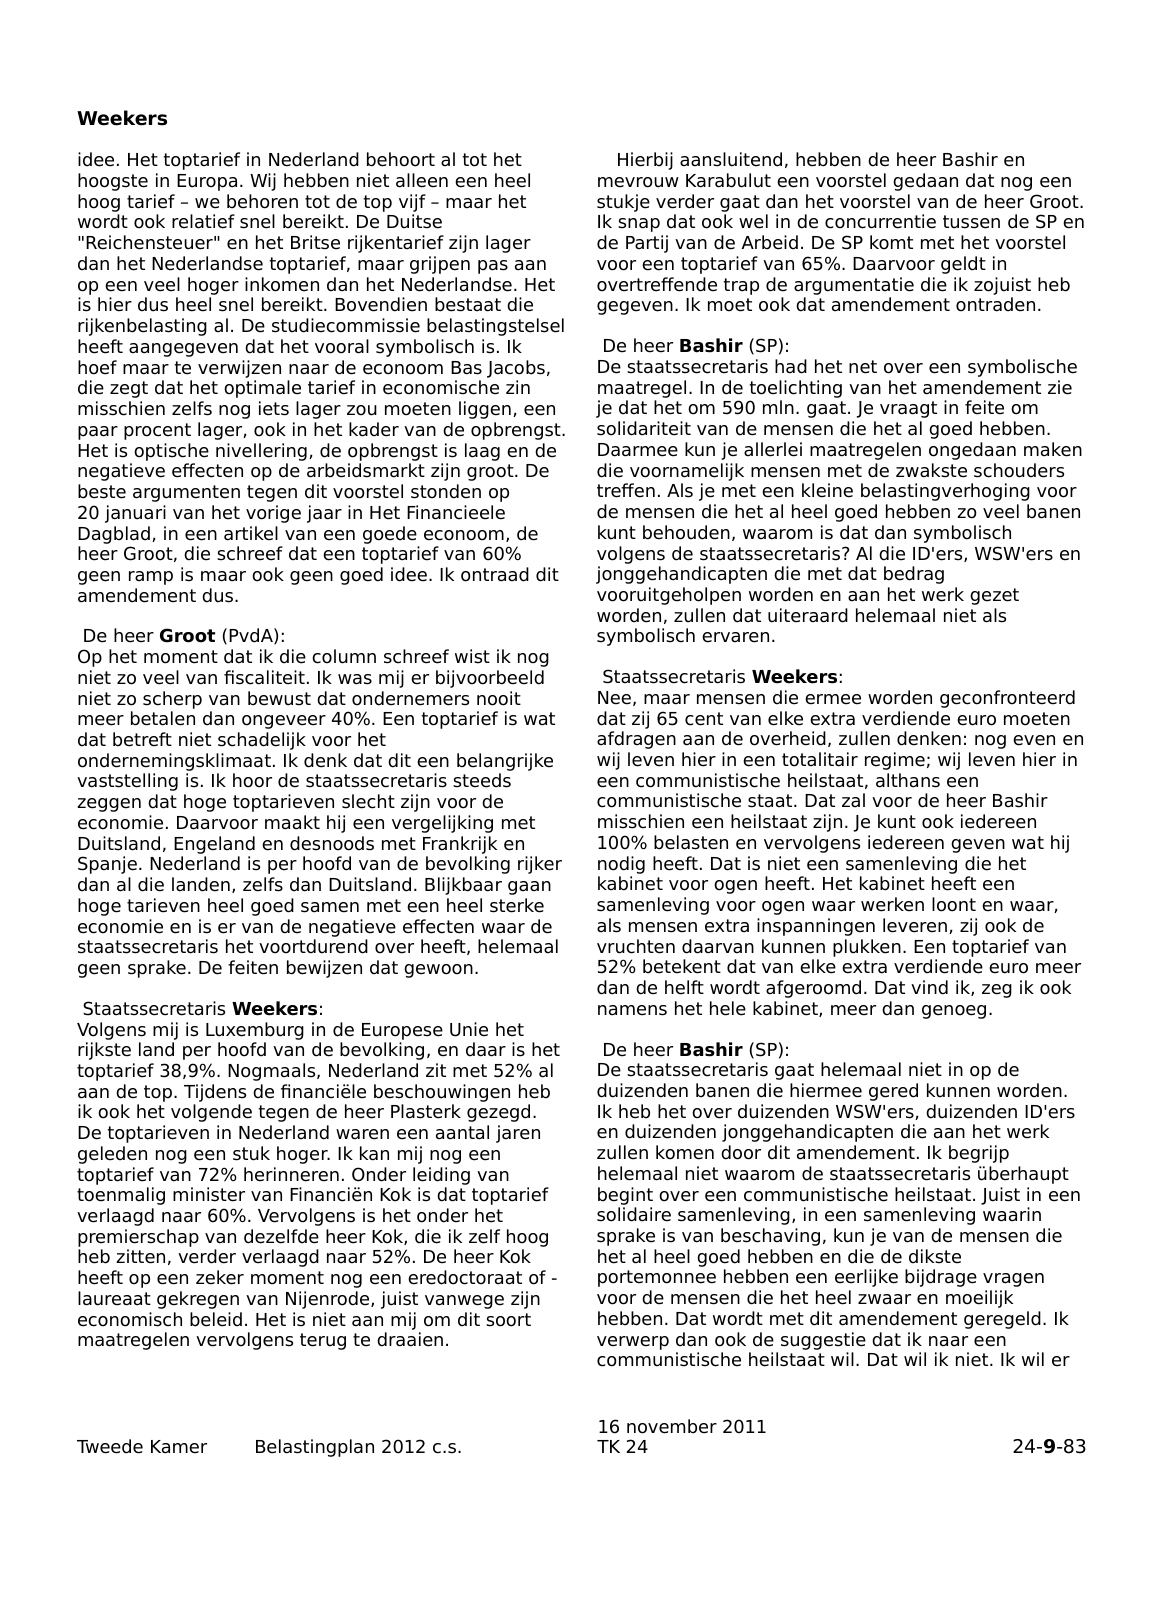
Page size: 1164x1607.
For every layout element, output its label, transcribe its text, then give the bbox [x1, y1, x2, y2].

text Volgens mij is Luxemburg in de Europese Unie het rijkste land per hoofd van de bevolking, en daar is het toptarief 38,9%. Nogmaals, Nederland zit met 52% al aan de top. Tijdens de financiële beschouwingen heb ik ook het volgende tegen de heer Plasterk gezegd. De toptarieven in Nederland waren een aantal jaren geleden nog een stuk hoger. Ik kan mij nog een toptarief van 72% herinneren. Onder leiding van toenmalig minister van Financiën Kok is dat toptarief verlaagd naar 60%. Vervolgens is het onder het premierschap van dezelfde heer Kok, die ik zelf hoog heb zitten, verder verlaagd naar 52%. De heer Kok heeft op een zeker moment nog een eredoctoraat of -laureaat gekregen van Nijenrode, juist vanwege zijn economisch beleid. Het is niet aan mij om dit soort maatregelen vervolgens terug te draaien. [77, 1019, 567, 1351]
text De heer Bashir (SP): [596, 336, 1087, 357]
text Nee, maar mensen die ermee worden geconfronteerd dat zij 65 cent van elke extra verdiende euro moeten afdragen aan de overheid, zullen denken: nog even en wij leven hier in een totalitair regime; wij leven hier in een communistische heilstaat, althans een communistische staat. Dat zal voor de heer Bashir misschien een heilstaat zijn. Je kunt ook iedereen 100% belasten en vervolgens iedereen geven wat hij nodig heeft. Dat is niet een samenleving die het kabinet voor ogen heeft. Het kabinet heeft een samenleving voor ogen waar werken loont en waar, als mensen extra inspanningen leveren, zij ook de vruchten daarvan kunnen plukken. Een toptarief van 52% betekent dat van elke extra verdiende euro meer dan de helft wordt afgeroomd. Dat vind ik, zeg ik ook namens het hele kabinet, meer dan genoeg. [596, 688, 1087, 1019]
text Staatssecretaris Weekers: [596, 667, 1087, 688]
text Hierbij aansluitend, hebben de heer Bashir en mevrouw Karabulut een voorstel gedaan dat nog een stukje verder gaat dan het voorstel van de heer Groot. Ik snap dat ook wel in de concurrentie tussen de SP en de Partij van de Arbeid. De SP komt met het voorstel voor een toptarief van 65%. Daarvoor geldt in overtreffende trap de argumentatie die ik zojuist heb gegeven. Ik moet ook dat amendement ontraden. [596, 150, 1087, 316]
text De staatssecretaris gaat helemaal niet in op de duizenden banen die hiermee gered kunnen worden. Ik heb het over duizenden WSW'ers, duizenden ID'ers en duizenden jonggehandicapten die aan het werk zullen komen door dit amendement. Ik begrijp helemaal niet waarom de staatssecretaris überhaupt begint over een communistische heilstaat. Juist in een solidaire samenleving, in een samenleving waarin sprake is van beschaving, kun je van de mensen die het al heel goed hebben en die de dikste portemonnee hebben een eerlijke bijdrage vragen voor de mensen die het heel zwaar en moeilijk hebben. Dat wordt met dit amendement geregeld. Ik verwerp dan ook de suggestie dat ik naar een communistische heilstaat wil. Dat wil ik niet. Ik wil er [596, 1060, 1087, 1371]
text Op het moment dat ik die column schreef wist ik nog niet zo veel van fiscaliteit. Ik was mij er bijvoorbeeld niet zo scherp van bewust dat ondernemers nooit meer betalen dan ongeveer 40%. Een toptarief is wat dat betreft niet schadelijk voor het ondernemingsklimaat. Ik denk dat dit een belangrijke vaststelling is. Ik hoor de staatssecretaris steeds zeggen dat hoge toptarieven slecht zijn voor de economie. Daarvoor maakt hij een vergelijking met Duitsland, Engeland en desnoods met Frankrijk en Spanje. Nederland is per hoofd van de bevolking rijker dan al die landen, zelfs dan Duitsland. Blijkbaar gaan hoge tarieven heel goed samen met een heel sterke economie en is er van de negatieve effecten waar de staatssecretaris het voortdurend over heeft, helemaal geen sprake. De feiten bewijzen dat gewoon. [77, 647, 567, 979]
text De heer Bashir (SP): [596, 1039, 1087, 1060]
text idee. Het toptarief in Nederland behoort al tot het hoogste in Europa. Wij hebben niet alleen een heel hoog tarief – we behoren tot de top vijf – maar het wordt ook relatief snel bereikt. De Duitse "Reichensteuer" en het Britse rijkentarief zijn lager dan het Nederlandse toptarief, maar grijpen pas aan op een veel hoger inkomen dan het Nederlandse. Het is hier dus heel snel bereikt. Bovendien bestaat die rijkenbelasting al. De studiecommissie belastingstelsel heeft aangegeven dat het vooral symbolisch is. Ik hoef maar te verwijzen naar de econoom Bas Jacobs, die zegt dat het optimale tarief in economische zin misschien zelfs nog iets lager zou moeten liggen, een paar procent lager, ook in het kader van de opbrengst. Het is optische nivellering, de opbrengst is laag en de negatieve effecten op de arbeidsmarkt zijn groot. De beste argumenten tegen dit voorstel stonden op 20 januari van het vorige jaar in Het Financieele Dagblad, in een artikel van een goede econoom, de heer Groot, die schreef dat een toptarief van 60% geen ramp is maar ook geen goed idee. Ik ontraad dit amendement dus. [77, 150, 567, 606]
text Staatssecretaris Weekers: [77, 999, 567, 1019]
text De heer Groot (PvdA): [77, 626, 567, 647]
text De staatssecretaris had het net over een symbolische maatregel. In de toelichting van het amendement zie je dat het om 590 mln. gaat. Je vraagt in feite om solidariteit van de mensen die het al goed hebben. Daarmee kun je allerlei maatregelen ongedaan maken die voornamelijk mensen met de zwakste schouders treffen. Als je met een kleine belastingverhoging voor de mensen die het al heel goed hebben zo veel banen kunt behouden, waarom is dat dan symbolisch volgens de staatssecretaris? Al die ID'ers, WSW'ers en jonggehandicapten die met dat bedrag vooruitgeholpen worden en aan het werk gezet worden, zullen dat uiteraard helemaal niet als symbolisch ervaren. [596, 357, 1087, 647]
